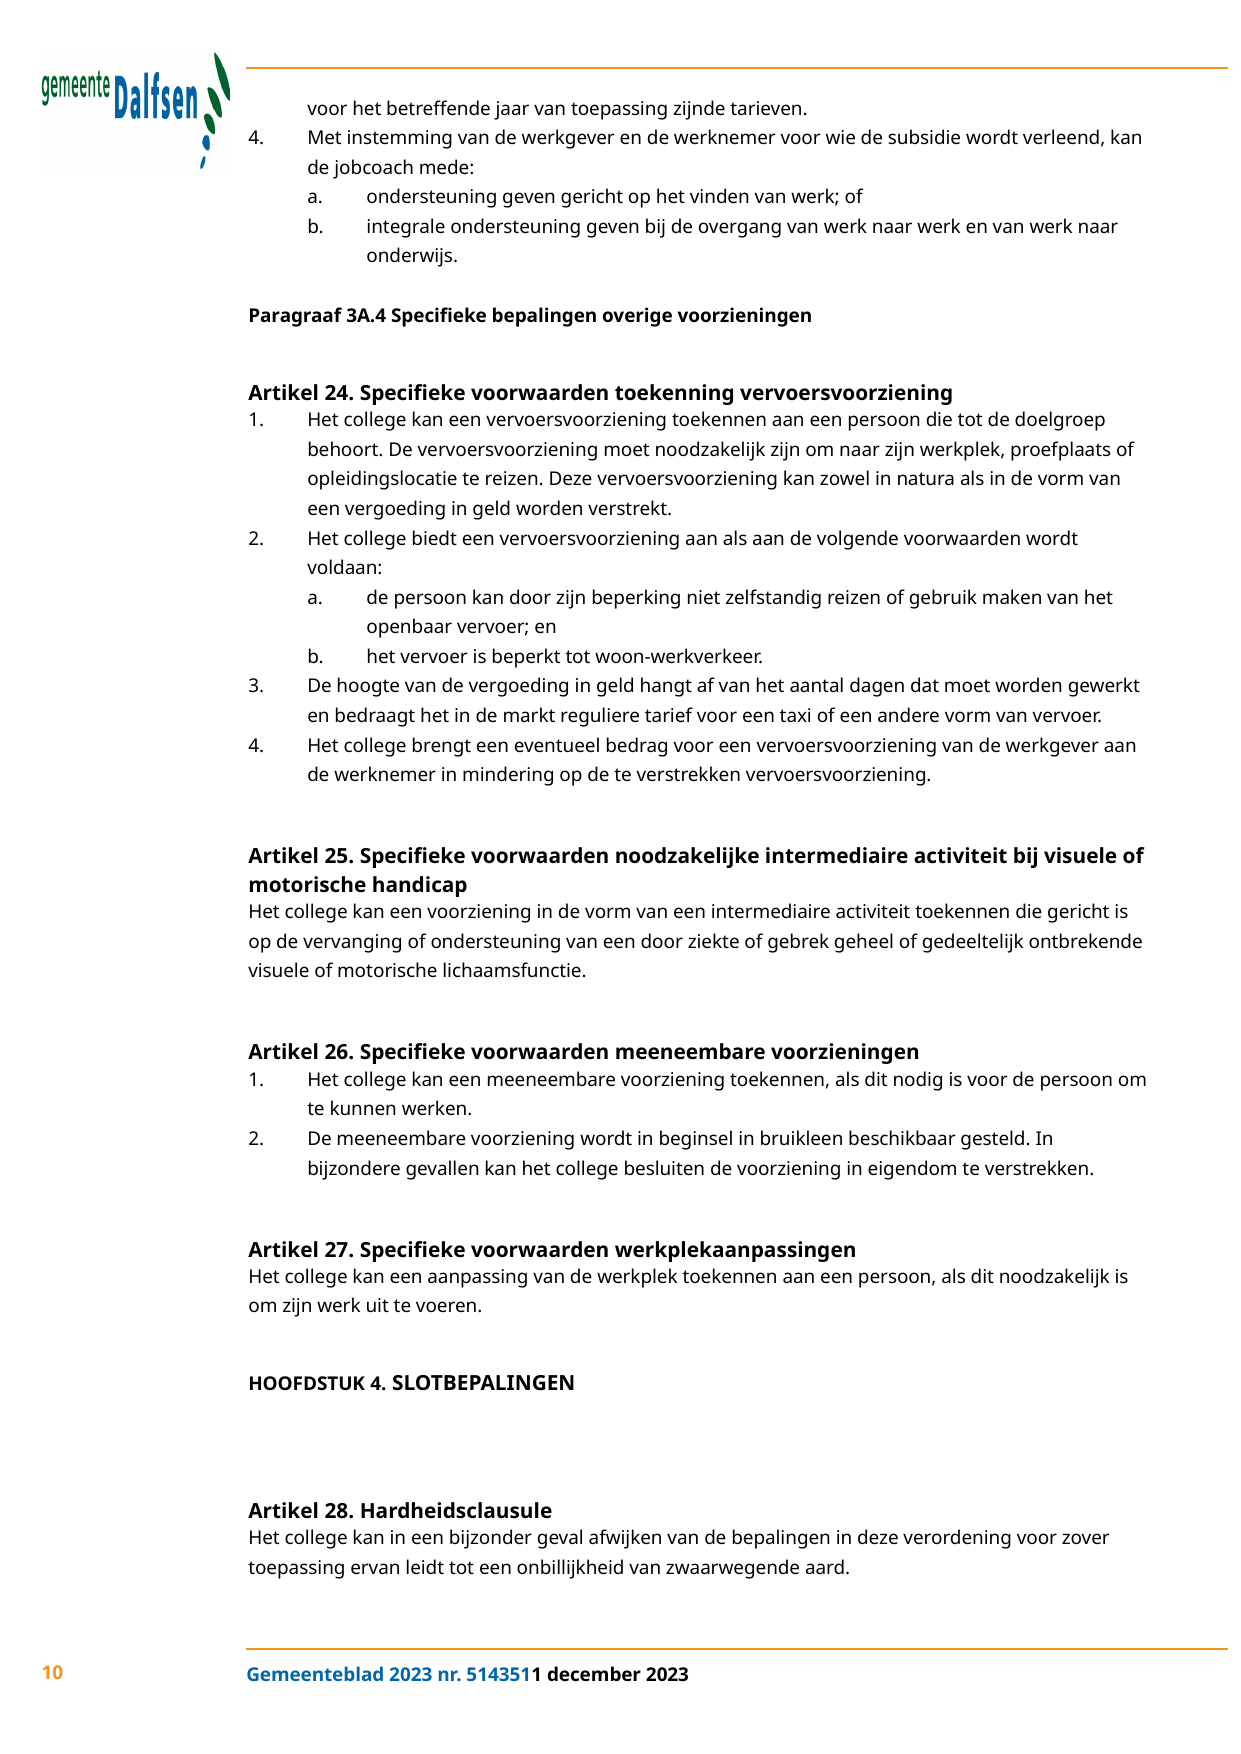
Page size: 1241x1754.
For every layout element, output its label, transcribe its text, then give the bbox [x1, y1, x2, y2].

list Het college brengt een eventueel bedrag voor een vervoersvoorziening van de werkgever aan de werknemer in mindering op de te verstrekken vervoersvoorziening. [248, 732, 1152, 787]
list Het college kan een vervoersvoorziening toekennen aan een persoon die tot de doelgroep behoort. De vervoersvoorziening moet noodzakelijk zijn om naar zijn werkplek, proefplaats of opleidingslocatie te reizen. Deze vervoersvoorziening kan zowel in natura als in de vorm van een vergoeding in geld worden verstrekt. [248, 406, 1152, 521]
list Het college biedt een vervoersvoorziening aan als aan de volgende voorwaarden wordt voldaan: [248, 525, 1152, 580]
text Artikel 26. Specifieke voorwaarden meeneembare voorzieningen [248, 1037, 1152, 1066]
text Artikel 24. Specifieke voorwaarden toekenning vervoersvoorziening [248, 378, 1152, 406]
text HOOFDSTUK 4. SLOTBEPALINGEN [248, 1368, 1152, 1396]
list De meeneembare voorziening wordt in beginsel in bruikleen beschikbaar gesteld. In bijzondere gevallen kan het college besluiten de voorziening in eigendom te verstrekken. [248, 1125, 1152, 1180]
list Met instemming van de werkgever en de werknemer voor wie de subsidie wordt verleend, kan de jobcoach mede: [248, 124, 1152, 180]
text Paragraaf 3A.4 Specifieke bepalingen overige voorzieningen [248, 302, 1152, 328]
text Artikel 25. Specifieke voorwaarden noodzakelijke intermediaire activiteit bij visuele of motorische handicap [248, 841, 1152, 898]
list voor het betreffende jaar van toepassing zijnde tarieven. [248, 95, 1152, 121]
list de persoon kan door zijn beperking niet zelfstandig reizen of gebruik maken van het openbaar vervoer; en [307, 584, 1152, 639]
text Het college kan een voorziening in de vorm van een intermediaire activiteit toekennen die gericht is op de vervanging of ondersteuning van een door ziekte of gebrek geheel of gedeeltelijk ontbrekende visuele of motorische lichaamsfunctie. [248, 898, 1152, 983]
list De hoogte van de vergoeding in geld hangt af van het aantal dagen dat moet worden gewerkt en bedraagt het in de markt reguliere tarief voor een taxi of een andere vorm van vervoer. [248, 673, 1152, 728]
list het vervoer is beperkt tot woon-werkverkeer. [307, 643, 1152, 669]
list Het college kan een meeneembare voorziening toekennen, als dit nodig is voor de persoon om te kunnen werken. [248, 1066, 1152, 1121]
text Artikel 28. Hardheidsclausule [248, 1496, 1152, 1524]
text Het college kan in een bijzonder geval afwijken van de bepalingen in deze verordening voor zover toepassing ervan leidt tot een onbillijkheid van zwaarwegende aard. [248, 1524, 1152, 1580]
list ondersteuning geven gericht op het vinden van werk; of [307, 183, 1152, 209]
picture [41, 47, 231, 172]
list integrale ondersteuning geven bij de overgang van werk naar werk en van werk naar onderwijs. [307, 213, 1152, 268]
text Artikel 27. Specifieke voorwaarden werkplekaanpassingen [248, 1235, 1152, 1263]
text Het college kan een aanpassing van de werkplek toekennen aan een persoon, als dit noodzakelijk is om zijn werk uit te voeren. [248, 1263, 1152, 1318]
